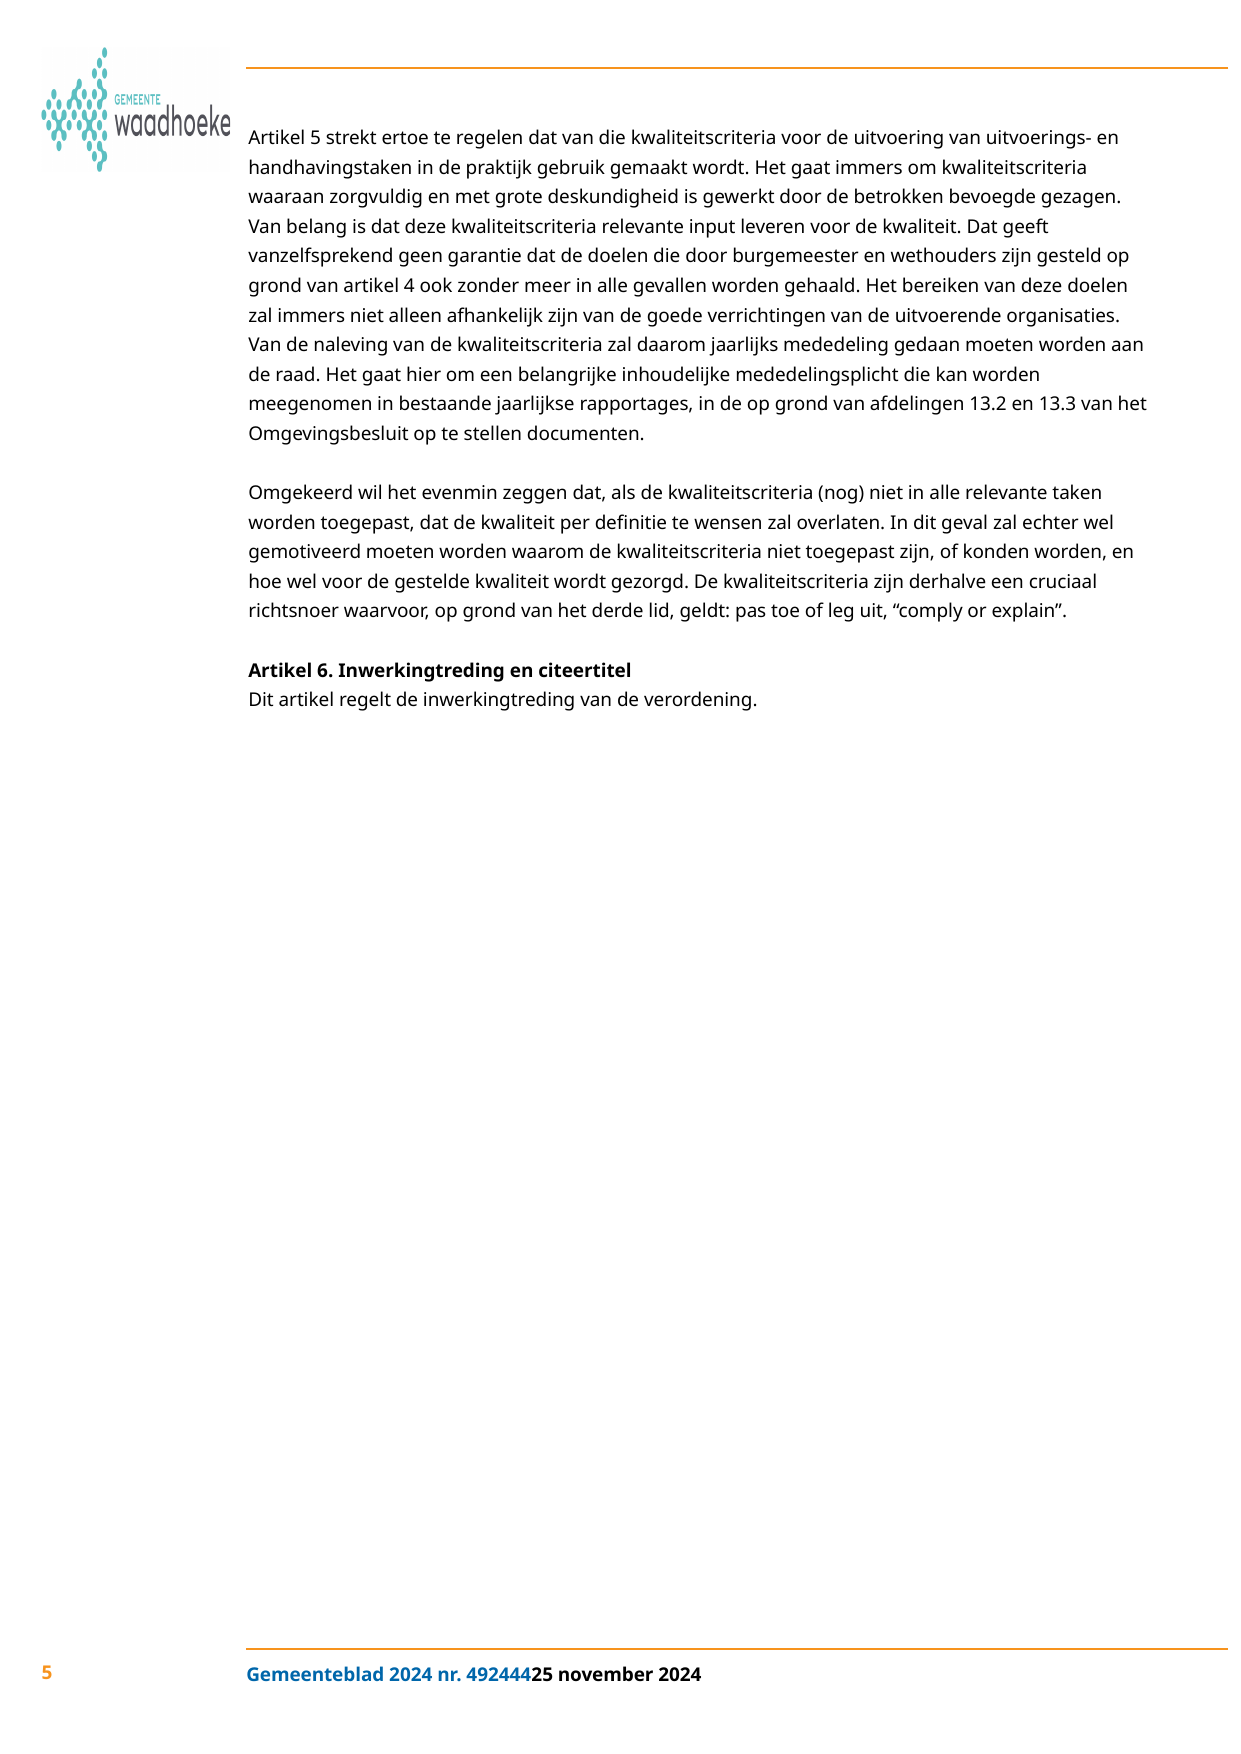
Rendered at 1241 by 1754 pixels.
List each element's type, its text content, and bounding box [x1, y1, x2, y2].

picture [41, 47, 231, 172]
text Artikel 5 strekt ertoe te regelen dat van die kwaliteitscriteria voor de uitvoering van uitvoerings- en handhavingstaken in de praktijk gebruik gemaakt wordt. Het gaat immers om kwaliteitscriteria waaraan zorgvuldig en met grote deskundigheid is gewerkt door de betrokken bevoegde gezagen. Van belang is dat deze kwaliteitscriteria relevante input leveren voor de kwaliteit. Dat geeft vanzelfsprekend geen garantie dat de doelen die door burgemeester en wethouders zijn gesteld op grond van artikel 4 ook zonder meer in alle gevallen worden gehaald. Het bereiken van deze doelen zal immers niet alleen afhankelijk zijn van de goede verrichtingen van de uitvoerende organisaties. Van de naleving van de kwaliteitscriteria zal daarom jaarlijks mededeling gedaan moeten worden aan de raad. Het gaat hier om een belangrijke inhoudelijke mededelingsplicht die kan worden meegenomen in bestaande jaarlijkse rapportages, in de op grond van afdelingen 13.2 en 13.3 van het Omgevingsbesluit op te stellen documenten. [248, 124, 1152, 446]
text Artikel 6. Inwerkingtreding en citeertitel [248, 657, 1152, 683]
text Dit artikel regelt de inwerkingtreding van de verordening. [248, 686, 1152, 712]
text Omgekeerd wil het evenmin zeggen dat, als de kwaliteitscriteria (nog) niet in alle relevante taken worden toegepast, dat de kwaliteit per definitie te wensen zal overlaten. In dit geval zal echter wel gemotiveerd moeten worden waarom de kwaliteitscriteria niet toegepast zijn, of konden worden, en hoe wel voor de gestelde kwaliteit wordt gezorgd. De kwaliteitscriteria zijn derhalve een cruciaal richtsnoer waarvoor, op grond van het derde lid, geldt: pas toe of leg uit, “comply or explain”. [248, 479, 1152, 623]
